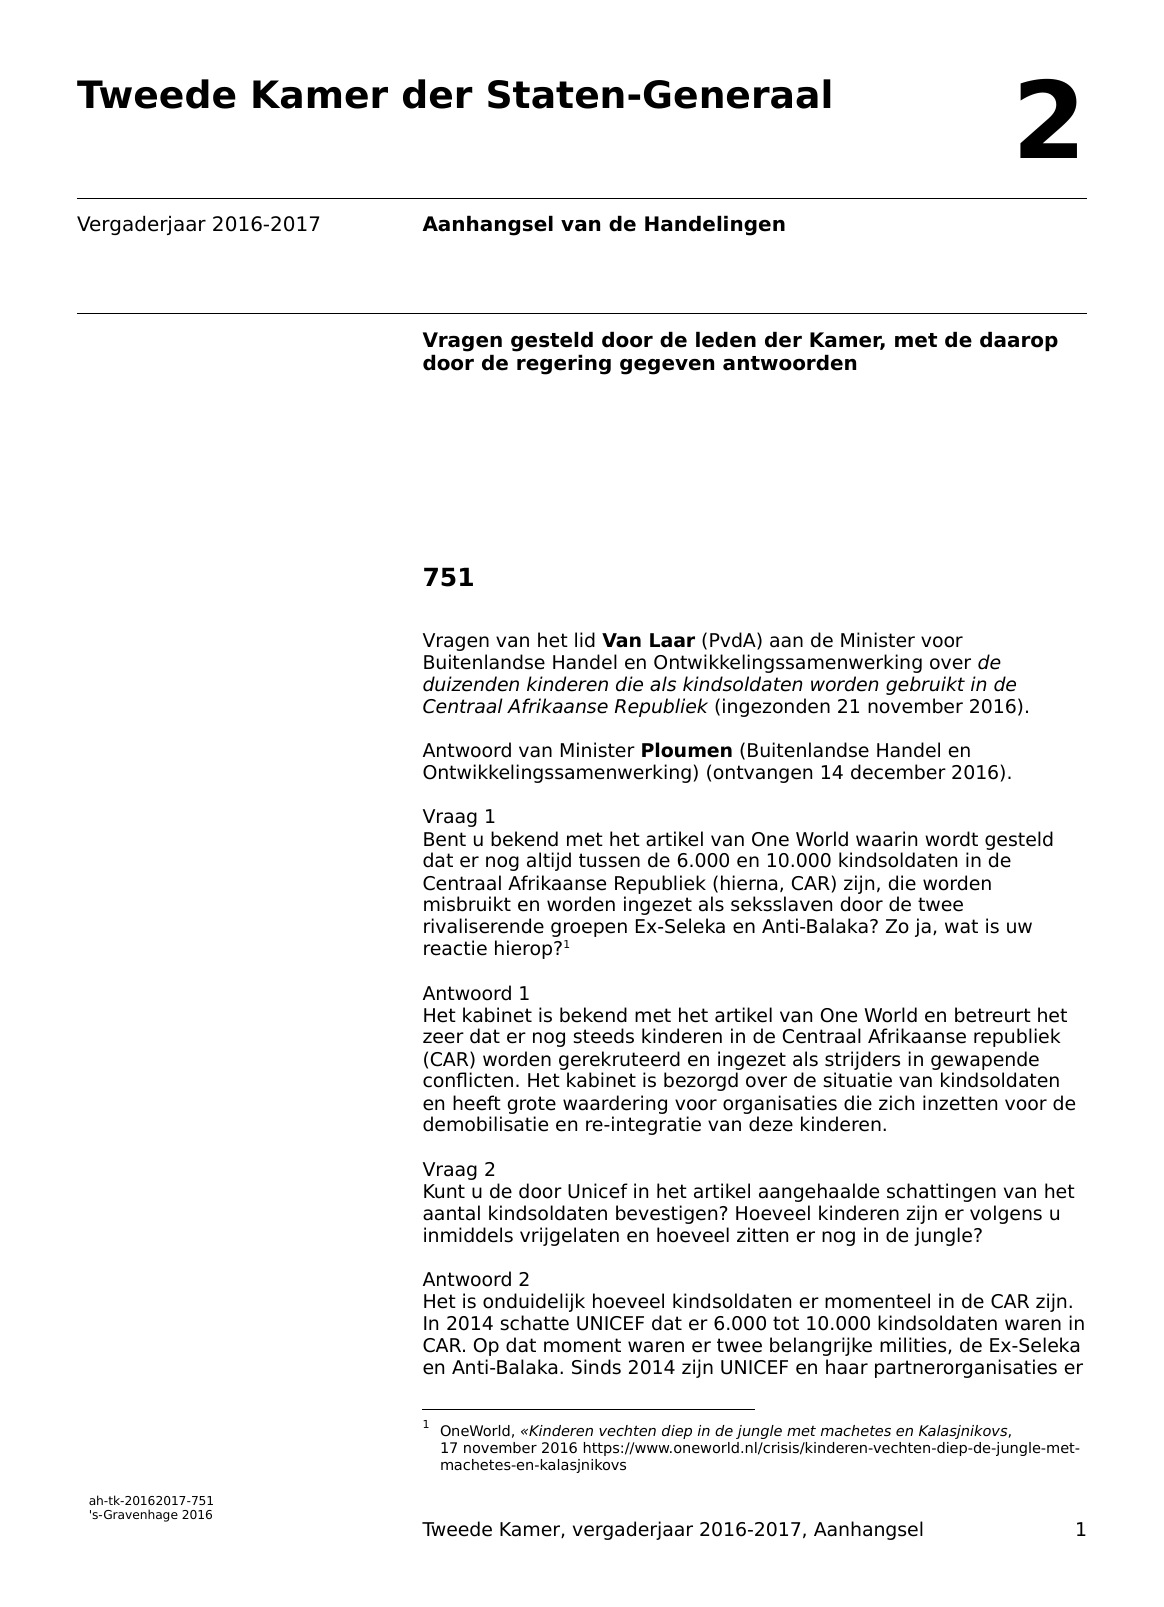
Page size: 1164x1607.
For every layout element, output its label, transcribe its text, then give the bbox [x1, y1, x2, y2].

text 751 [422, 563, 1087, 592]
text 's-Gravenhage 2016 [88, 1508, 323, 1522]
text Antwoord van Minister Ploumen (Buitenlandse Handel en Ontwikkelingssamenwerking) (ontvangen 14 december 2016). [422, 740, 1087, 784]
table_cell Aanhangsel van de Handelingen [422, 199, 1087, 313]
text Antwoord 2 [422, 1269, 1087, 1291]
text OneWorld, «Kinderen vechten diep in de jungle met machetes en Kalasjnikovs, 17 november 2016 https://www.oneworld.nl/crisis/kinderen-vechten-diep-de-jungle-met-machetes-en-kalasjnikovs [422, 1418, 1087, 1474]
table_cell Vragen gesteld door de leden der Kamer, met de daarop door de regering gegeven antwoorden [422, 314, 1087, 375]
text Vragen van het lid Van Laar (PvdA) aan de Minister voor Buitenlandse Handel en Ontwikkelingssamenwerking over de duizenden kinderen die als kindsoldaten worden gebruikt in de Centraal Afrikaanse Republiek (ingezonden 21 november 2016). [422, 630, 1087, 718]
text Bent u bekend met het artikel van One World waarin wordt gesteld dat er nog altijd tussen de 6.000 en 10.000 kindsoldaten in de Centraal Afrikaanse Republiek (hierna, CAR) zijn, die worden misbruikt en worden ingezet als seksslaven door de twee rivaliserende groepen Ex-Seleka en Anti-Balaka? Zo ja, wat is uw reactie hierop? [422, 828, 1087, 960]
text Vraag 1 [422, 806, 1087, 828]
text ah-tk-20162017-751 [88, 1494, 323, 1508]
text Het is onduidelijk hoeveel kindsoldaten er momenteel in de CAR zijn. In 2014 schatte UNICEF dat er 6.000 tot 10.000 kindsoldaten waren in CAR. Op dat moment waren er twee belangrijke milities, de Ex-Seleka en Anti-Balaka. Sinds 2014 zijn UNICEF en haar partnerorganisaties er [422, 1291, 1087, 1378]
text Antwoord 1 [422, 982, 1087, 1004]
table_header 2 [886, 59, 1087, 198]
text Het kabinet is bekend met het artikel van One World en betreurt het zeer dat er nog steeds kinderen in de Centraal Afrikaanse republiek (CAR) worden gerekruteerd en ingezet als strijders in gewapende conflicten. Het kabinet is bezorgd over de situatie van kindsoldaten en heeft grote waardering voor organisaties die zich inzetten voor de demobilisatie en re-integratie van deze kinderen. [422, 1004, 1087, 1136]
table_header Tweede Kamer der Staten-Generaal [77, 59, 886, 198]
text Kunt u de door Unicef in het artikel aangehaalde schattingen van het aantal kindsoldaten bevestigen? Hoeveel kinderen zijn er volgens u inmiddels vrijgelaten en hoeveel zitten er nog in de jungle? [422, 1181, 1087, 1246]
text Vraag 2 [422, 1158, 1087, 1181]
table_cell [77, 314, 422, 375]
table_cell Vergaderjaar 2016-2017 [77, 199, 422, 313]
